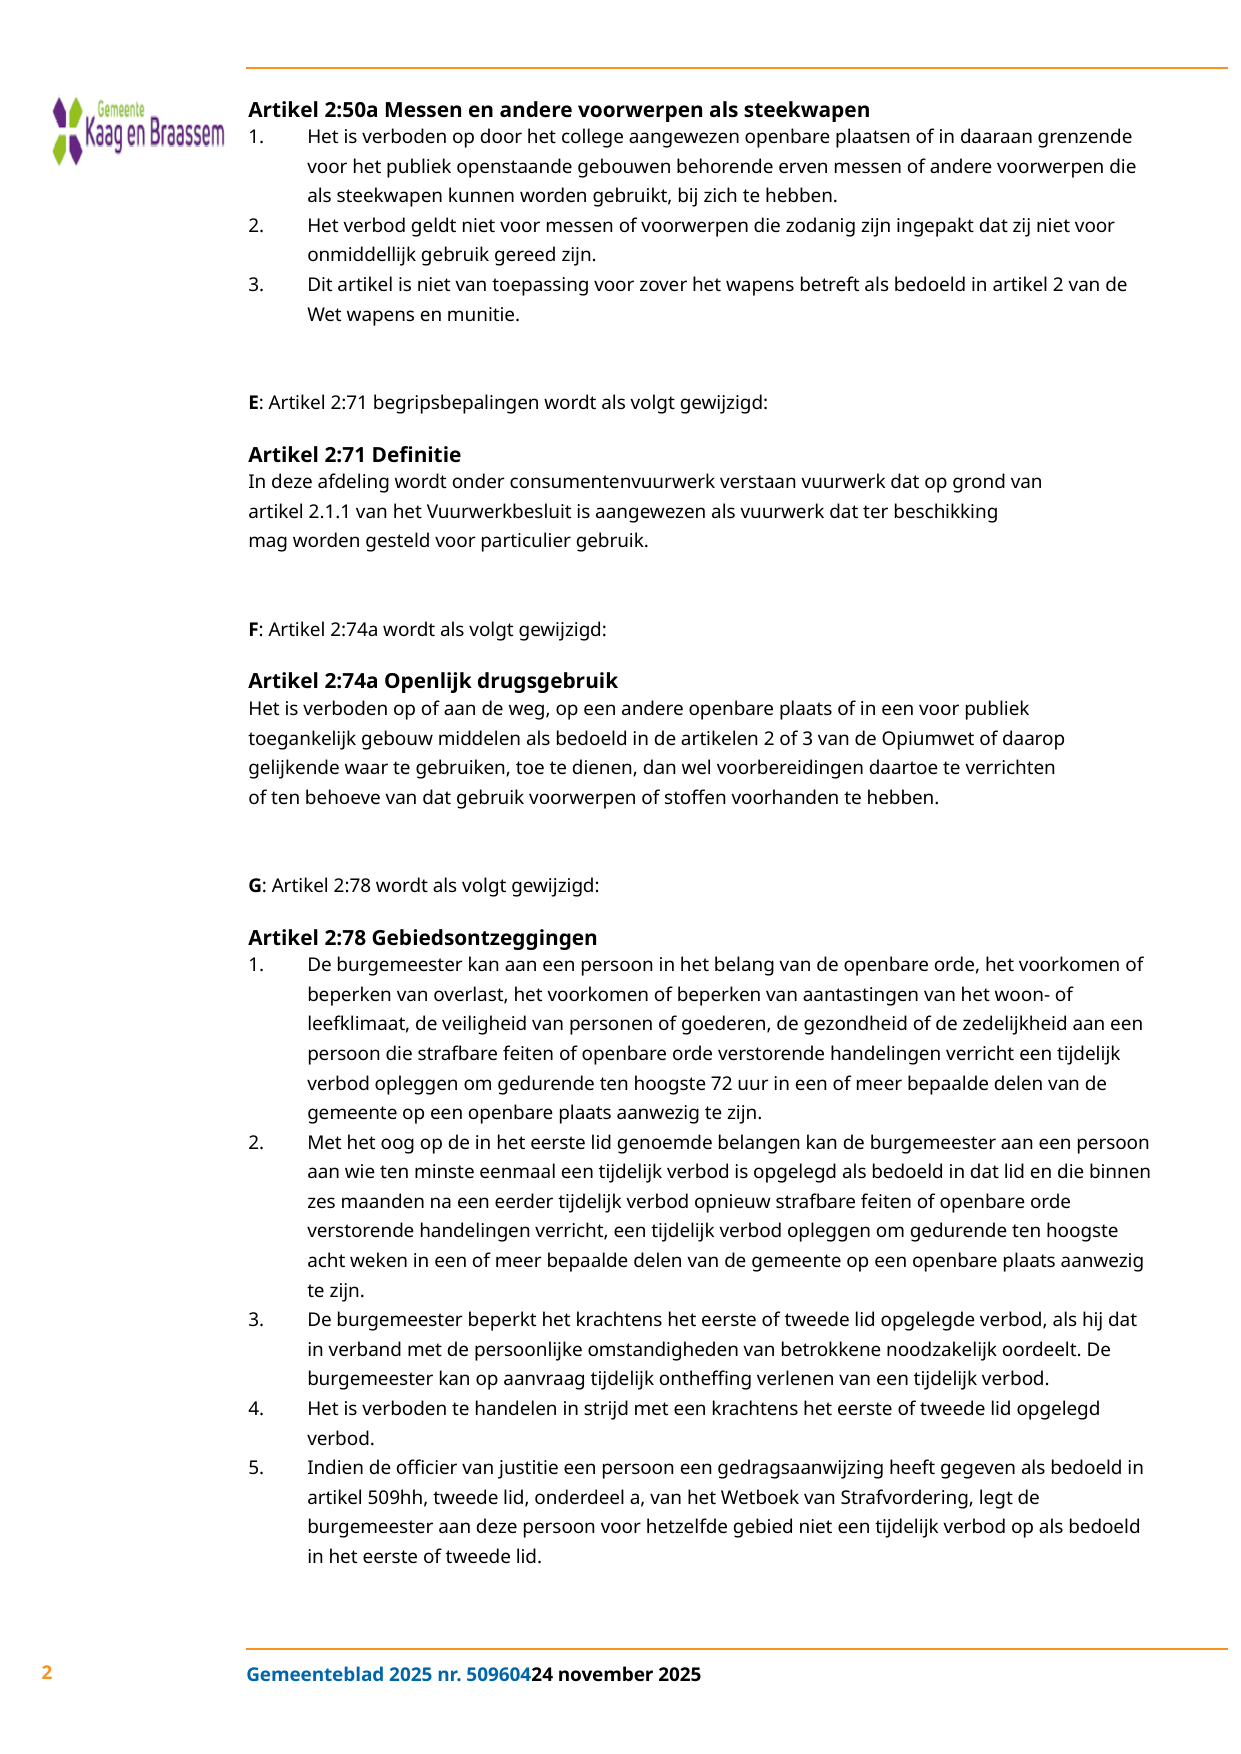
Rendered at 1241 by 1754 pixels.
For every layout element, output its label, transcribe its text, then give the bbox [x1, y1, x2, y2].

list Dit artikel is niet van toepassing voor zover het wapens betreft als bedoeld in artikel 2 van de Wet wapens en munitie. [248, 271, 1152, 326]
list Het is verboden op door het college aangewezen openbare plaatsen of in daaraan grenzende voor het publiek openstaande gebouwen behorende erven messen of andere voorwerpen die als steekwapen kunnen worden gebruikt, bij zich te hebben. [248, 123, 1152, 208]
text gelijkende waar te gebruiken, toe te dienen, dan wel voorbereidingen daartoe te verrichten [248, 754, 1152, 780]
text Artikel 2:50a Messen en andere voorwerpen als steekwapen [248, 95, 1152, 123]
text In deze afdeling wordt onder consumentenvuurwerk verstaan vuurwerk dat op grond van [248, 468, 1152, 494]
list Het verbod geldt niet voor messen of voorwerpen die zodanig zijn ingepakt dat zij niet voor onmiddellijk gebruik gereed zijn. [248, 212, 1152, 267]
list Het is verboden te handelen in strijd met een krachtens het eerste of tweede lid opgelegd verbod. [248, 1395, 1152, 1451]
list De burgemeester beperkt het krachtens het eerste of tweede lid opgelegde verbod, als hij dat in verband met de persoonlijke omstandigheden van betrokkene noodzakelijk oordeelt. De burgemeester kan op aanvraag tijdelijk ontheffing verlenen van een tijdelijk verbod. [248, 1306, 1152, 1391]
list Met het oog op de in het eerste lid genoemde belangen kan de burgemeester aan een persoon aan wie ten minste eenmaal een tijdelijk verbod is opgelegd als bedoeld in dat lid en die binnen zes maanden na een eerder tijdelijk verbod opnieuw strafbare feiten of openbare orde verstorende handelingen verricht, een tijdelijk verbod opleggen om gedurende ten hoogste acht weken in een of meer bepaalde delen van de gemeente op een openbare plaats aanwezig te zijn. [248, 1129, 1152, 1303]
text G: Artikel 2:78 wordt als volgt gewijzigd: [248, 873, 1152, 898]
text E: Artikel 2:71 begripsbepalingen wordt als volgt gewijzigd: [248, 389, 1152, 415]
text F: Artikel 2:74a wordt als volgt gewijzigd: [248, 616, 1152, 642]
text Artikel 2:78 Gebiedsontzeggingen [248, 923, 1152, 951]
text artikel 2.1.1 van het Vuurwerkbesluit is aangewezen als vuurwerk dat ter beschikking [248, 498, 1152, 524]
picture [41, 47, 231, 172]
text Het is verboden op of aan de weg, op een andere openbare plaats of in een voor publiek [248, 695, 1152, 721]
text Artikel 2:71 Definitie [248, 440, 1152, 468]
list De burgemeester kan aan een persoon in het belang van de openbare orde, het voorkomen of beperken van overlast, het voorkomen of beperken van aantastingen van het woon- of leefklimaat, de veiligheid van personen of goederen, de gezondheid of de zedelijkheid aan een persoon die strafbare feiten of openbare orde verstorende handelingen verricht een tijdelijk verbod opleggen om gedurende ten hoogste 72 uur in een of meer bepaalde delen van de gemeente op een openbare plaats aanwezig te zijn. [248, 951, 1152, 1125]
text of ten behoeve van dat gebruik voorwerpen of stoffen voorhanden te hebben. [248, 784, 1152, 809]
text mag worden gesteld voor particulier gebruik. [248, 527, 1152, 553]
text Artikel 2:74a Openlijk drugsgebruik [248, 667, 1152, 695]
list Indien de officier van justitie een persoon een gedragsaanwijzing heeft gegeven als bedoeld in artikel 509hh, tweede lid, onderdeel a, van het Wetboek van Strafvordering, legt de burgemeester aan deze persoon voor hetzelfde gebied niet een tijdelijk verbod op als bedoeld in het eerste of tweede lid. [248, 1454, 1152, 1569]
text toegankelijk gebouw middelen als bedoeld in de artikelen 2 of 3 van de Opiumwet of daarop [248, 725, 1152, 750]
